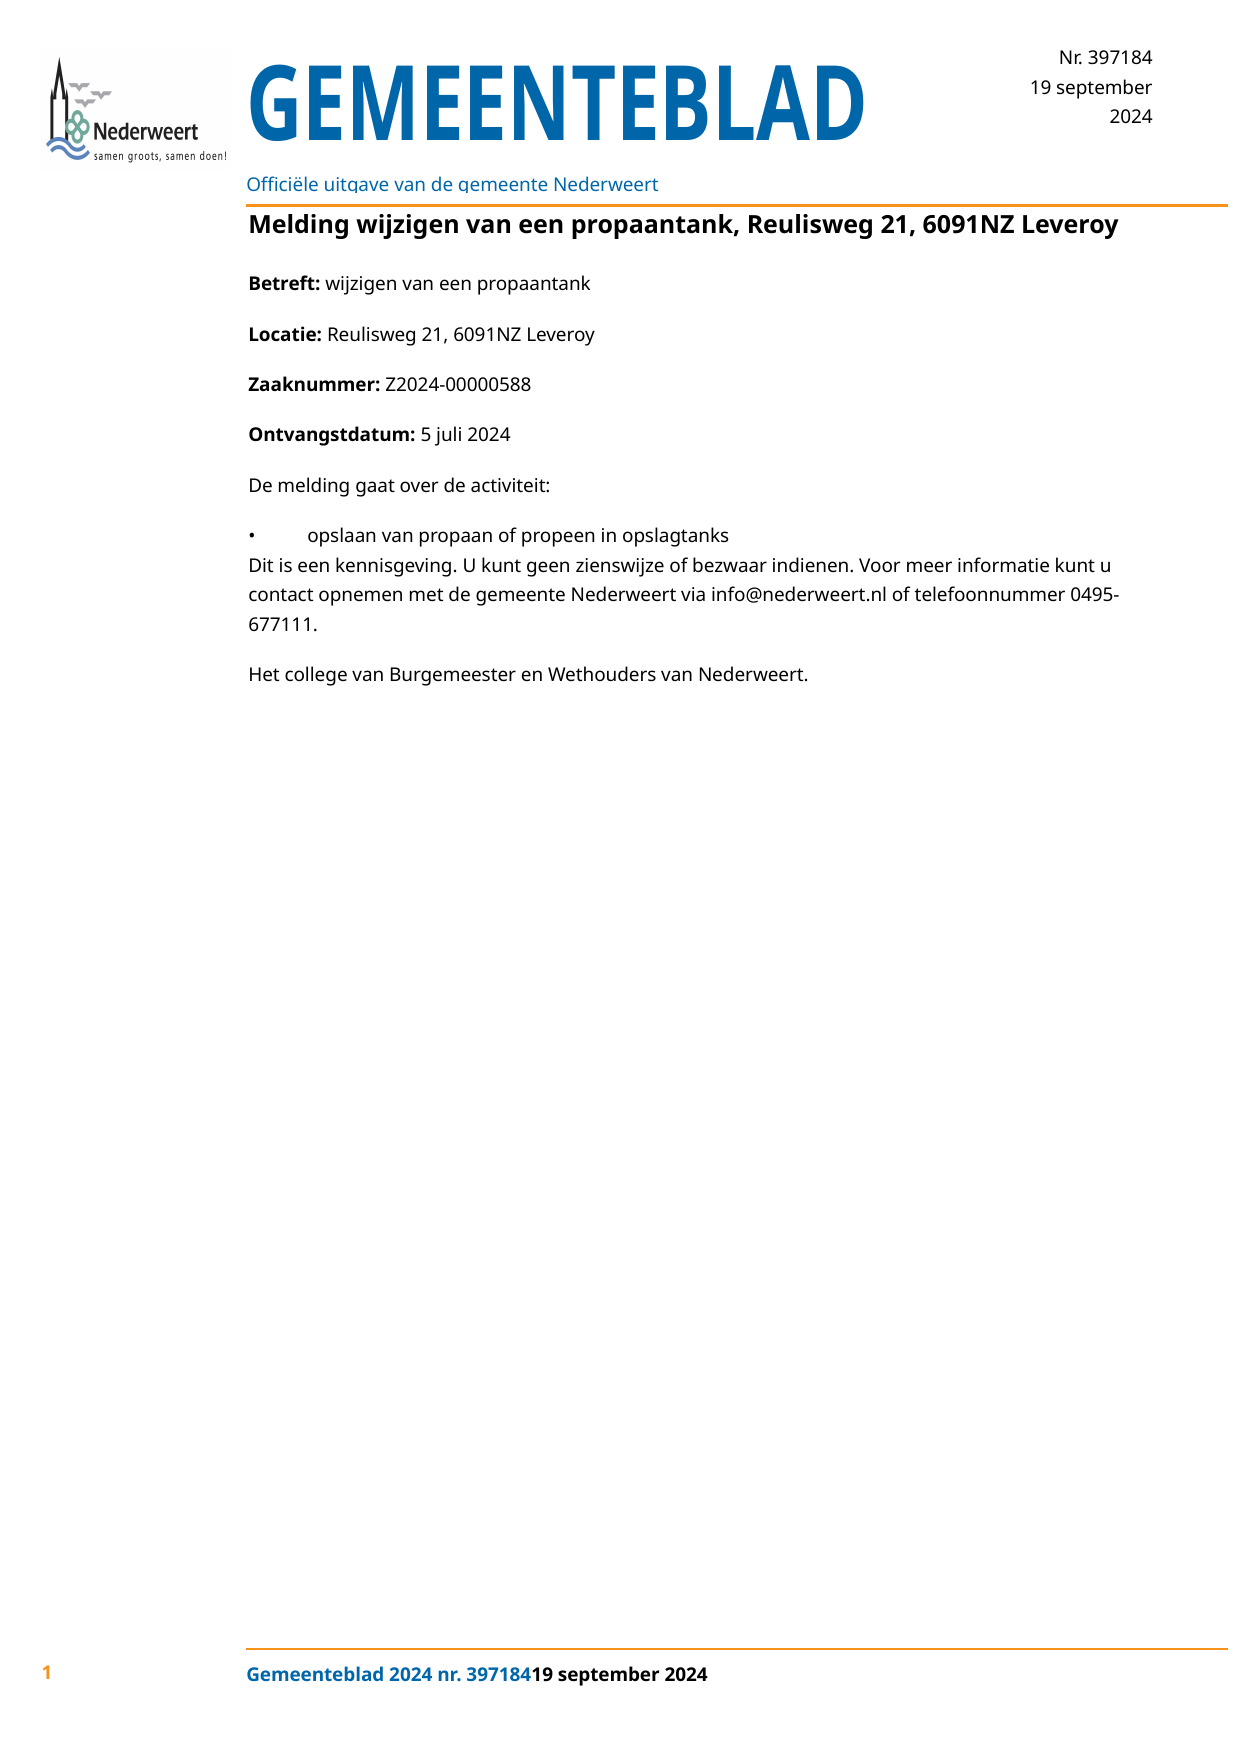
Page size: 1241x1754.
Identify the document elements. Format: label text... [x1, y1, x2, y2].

text Melding wijzigen van een propaantank, Reulisweg 21, 6091NZ Leveroy [248, 207, 1152, 241]
list opslaan van propaan of propeen in opslagtanks [248, 522, 1152, 548]
text Betreft: wijzigen van een propaantank [248, 270, 1152, 296]
text Het college van Burgemeester en Wethouders van Nederweert. [248, 662, 1152, 687]
picture [41, 47, 231, 172]
text Zaaknummer: Z2024-00000588 [248, 371, 1152, 397]
text Dit is een kennisgeving. U kunt geen zienswijze of bezwaar indienen. Voor meer informatie kunt u contact opnemen met de gemeente Nederweert via info@nederweert.nl of telefoonnummer 0495-677111. [248, 552, 1152, 637]
text De melding gaat over de activiteit: [248, 472, 1152, 498]
text Locatie: Reulisweg 21, 6091NZ Leveroy [248, 321, 1152, 346]
text Ontvangstdatum: 5 juli 2024 [248, 422, 1152, 447]
